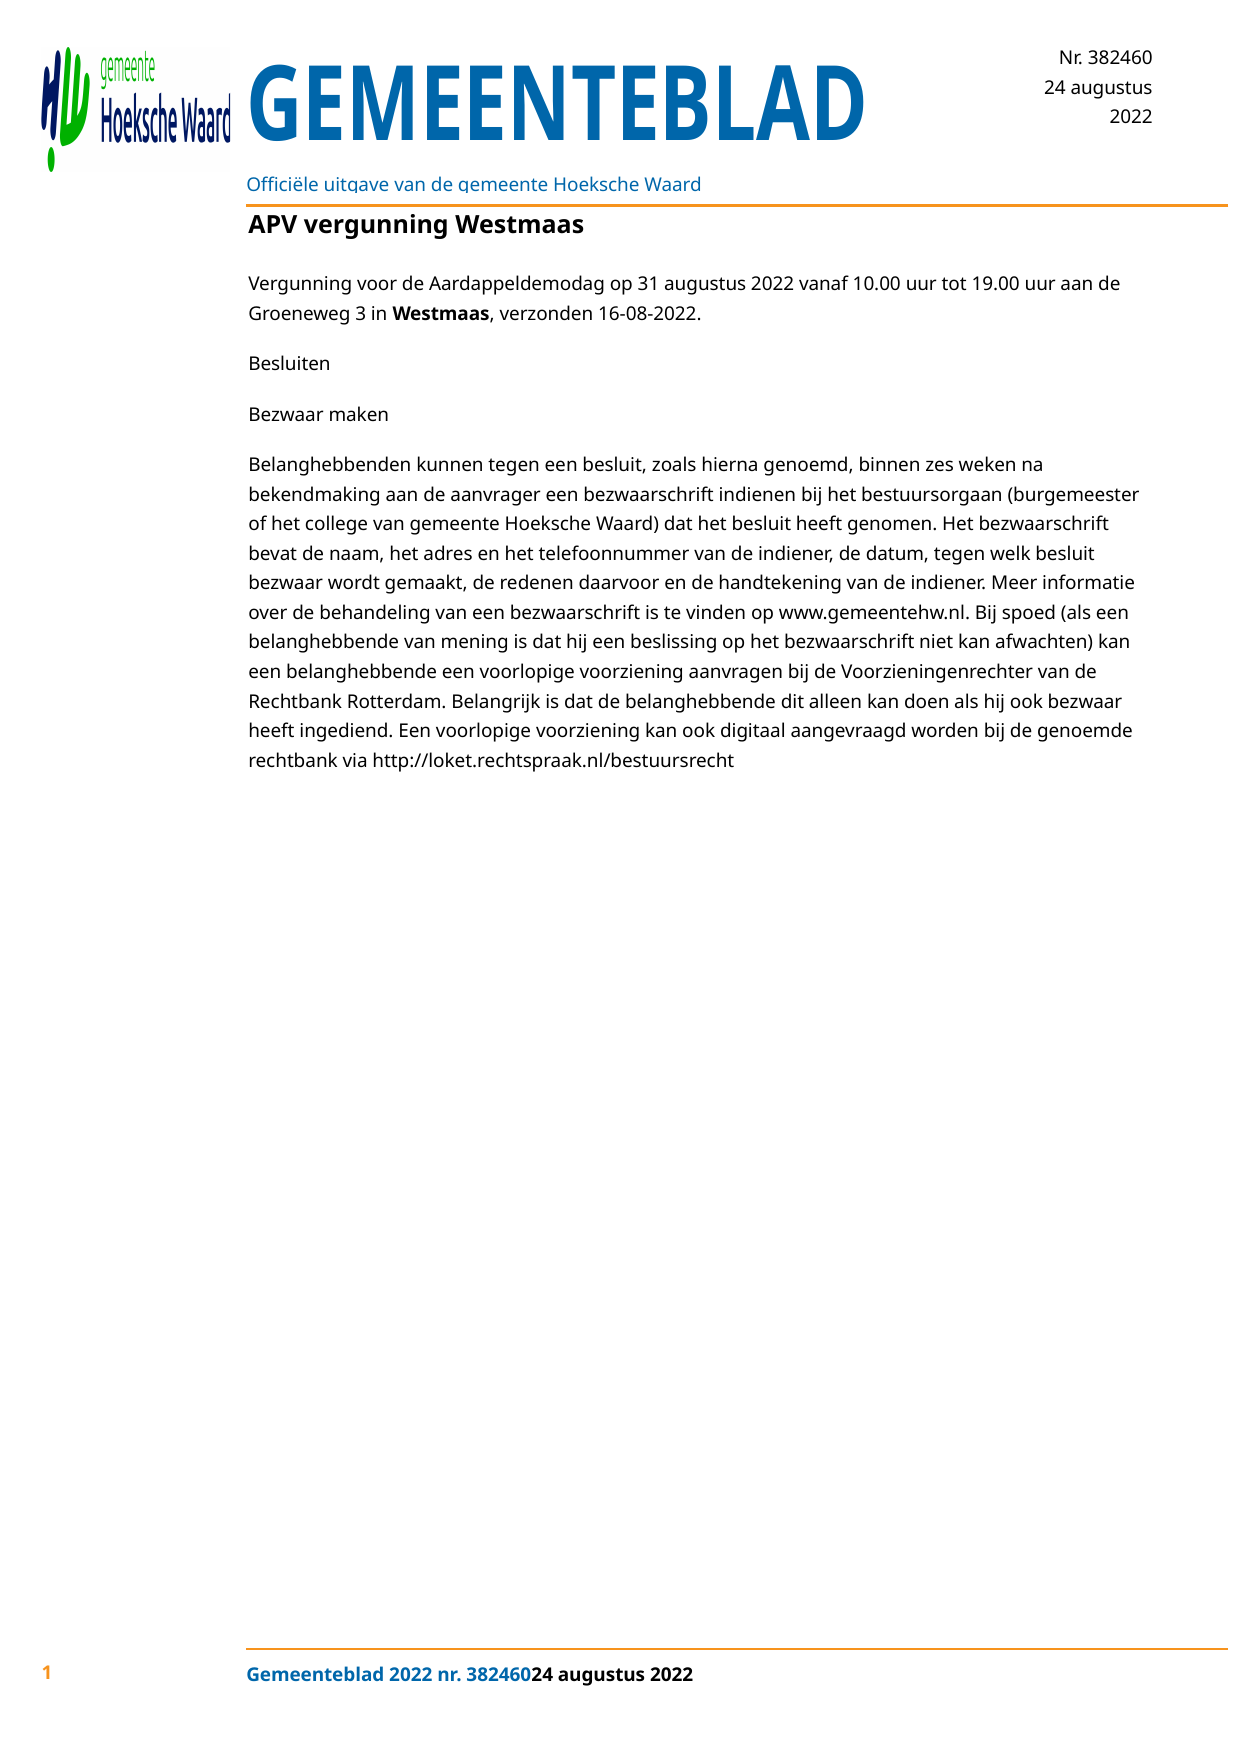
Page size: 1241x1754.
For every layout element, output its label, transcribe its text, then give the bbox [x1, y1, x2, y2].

text Bezwaar maken [248, 401, 1152, 426]
picture [41, 47, 231, 172]
text APV vergunning Westmaas [248, 207, 1152, 241]
text Besluiten [248, 350, 1152, 376]
text Belanghebbenden kunnen tegen een besluit, zoals hierna genoemd, binnen zes weken na bekendmaking aan de aanvrager een bezwaarschrift indienen bij het bestuursorgaan (burgemeester of het college van gemeente Hoeksche Waard) dat het besluit heeft genomen. Het bezwaarschrift bevat de naam, het adres en het telefoonnummer van de indiener, de datum, tegen welk besluit bezwaar wordt gemaakt, de redenen daarvoor en de handtekening van de indiener. Meer informatie over de behandeling van een bezwaarschrift is te vinden op www.gemeentehw.nl. Bij spoed (als een belanghebbende van mening is dat hij een beslissing op het bezwaarschrift niet kan afwachten) kan een belanghebbende een voorlopige voorziening aanvragen bij de Voorzieningenrechter van de Rechtbank Rotterdam. Belangrijk is dat de belanghebbende dit alleen kan doen als hij ook bezwaar heeft ingediend. Een voorlopige voorziening kan ook digitaal aangevraagd worden bij de genoemde rechtbank via http://loket.rechtspraak.nl/bestuursrecht [248, 451, 1152, 773]
text Vergunning voor de Aardappeldemodag op 31 augustus 2022 vanaf 10.00 uur tot 19.00 uur aan de Groeneweg 3 in Westmaas, verzonden 16-08-2022. [248, 270, 1152, 326]
